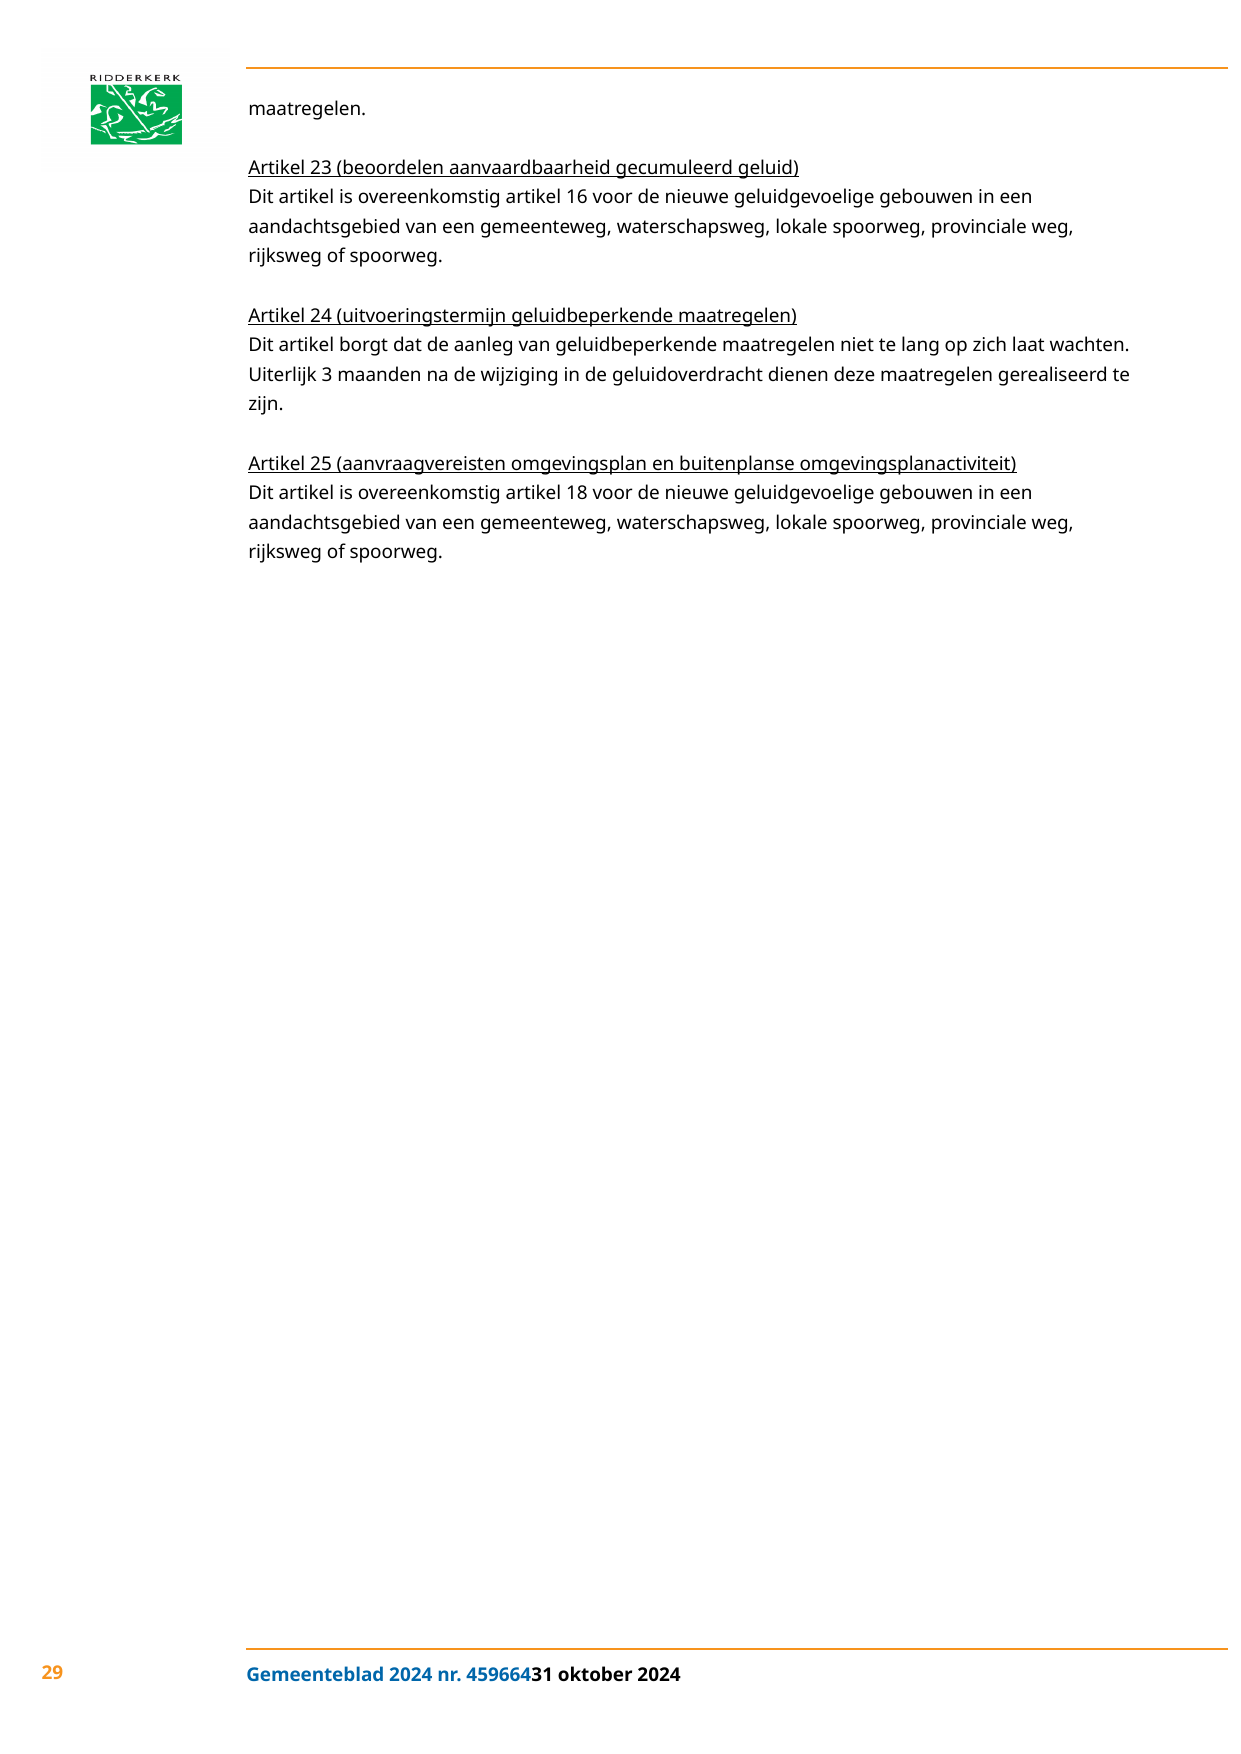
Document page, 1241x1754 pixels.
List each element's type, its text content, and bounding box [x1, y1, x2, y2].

text maatregelen. [248, 95, 1152, 121]
text Dit artikel is overeenkomstig artikel 18 voor de nieuwe geluidgevoelige gebouwen in een aandachtsgebied van een gemeenteweg, waterschapsweg, lokale spoorweg, provinciale weg, rijksweg of spoorweg. [248, 479, 1152, 564]
text Artikel 25 (aanvraagvereisten omgevingsplan en buitenplanse omgevingsplanactiviteit) [248, 450, 1152, 476]
picture [41, 47, 231, 172]
text Artikel 23 (beoordelen aanvaardbaarheid gecumuleerd geluid) [248, 154, 1152, 180]
text Dit artikel borgt dat de aanleg van geluidbeperkende maatregelen niet te lang op zich laat wachten. Uiterlijk 3 maanden na de wijziging in de geluidoverdracht dienen deze maatregelen gerealiseerd te zijn. [248, 331, 1152, 416]
text Artikel 24 (uitvoeringstermijn geluidbeperkende maatregelen) [248, 302, 1152, 328]
text Dit artikel is overeenkomstig artikel 16 voor de nieuwe geluidgevoelige gebouwen in een aandachtsgebied van een gemeenteweg, waterschapsweg, lokale spoorweg, provinciale weg, rijksweg of spoorweg. [248, 183, 1152, 268]
